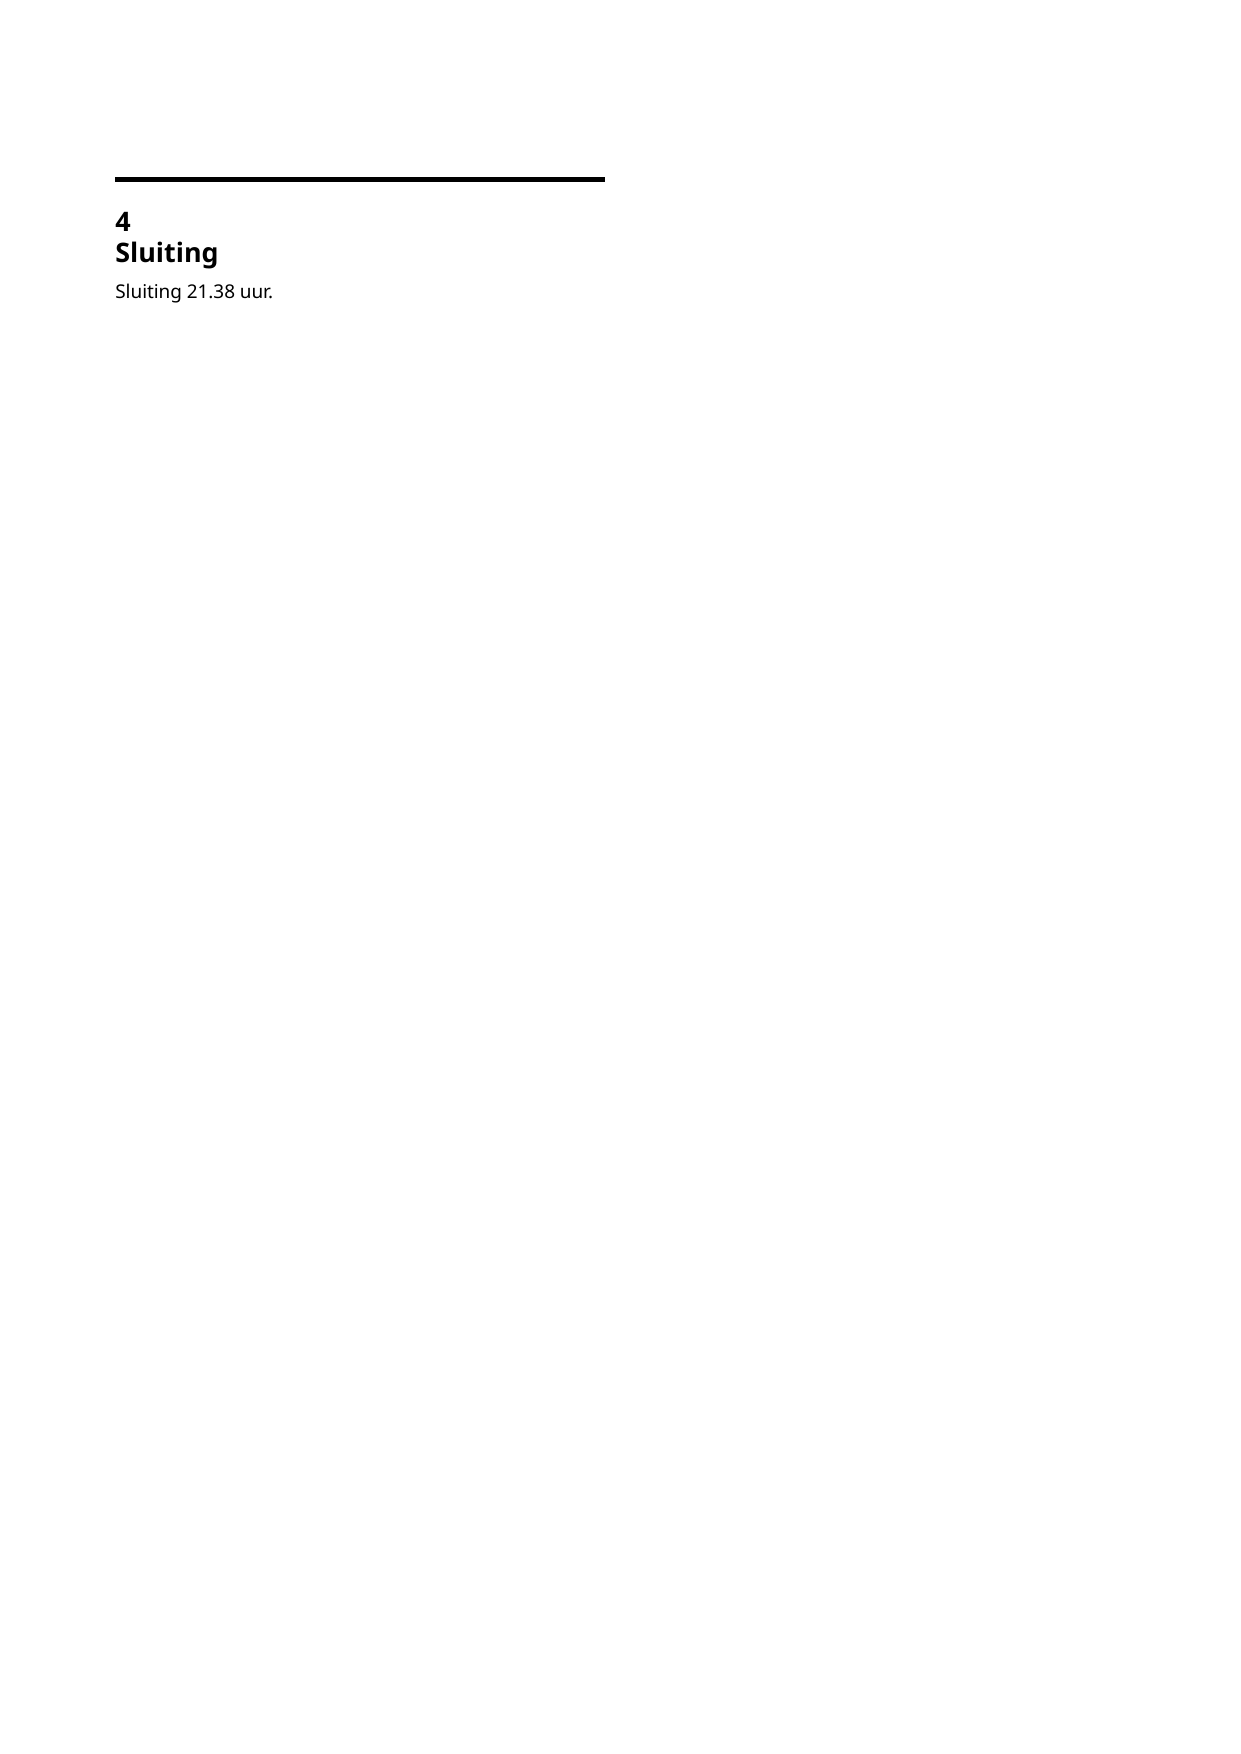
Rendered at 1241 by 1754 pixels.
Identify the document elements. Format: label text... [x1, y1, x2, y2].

text 4 [115, 203, 605, 239]
text Sluiting 21.38 uur. [115, 283, 605, 302]
text Sluiting [115, 239, 605, 283]
